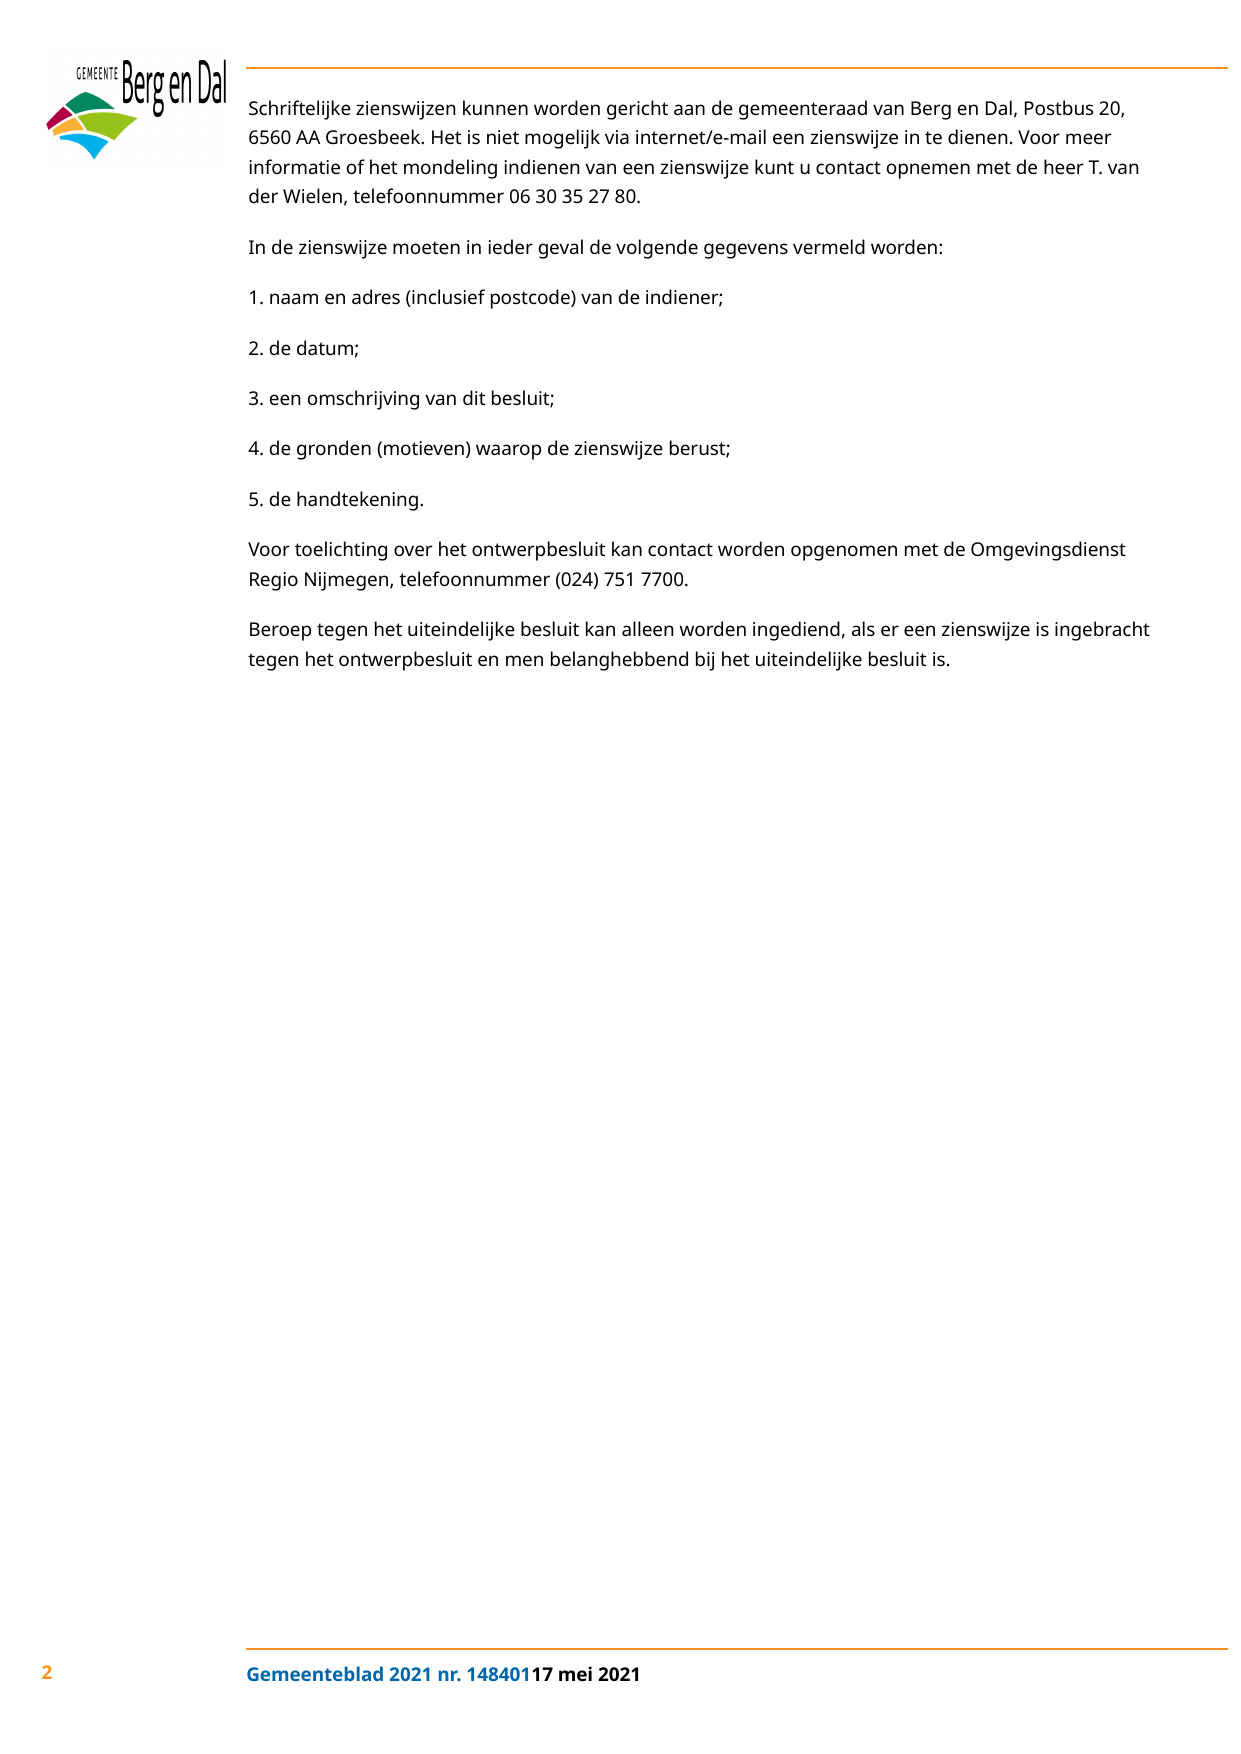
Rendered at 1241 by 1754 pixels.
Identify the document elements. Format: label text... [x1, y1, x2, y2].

text 3. een omschrijving van dit besluit; [248, 385, 1152, 411]
text In de zienswijze moeten in ieder geval de volgende gegevens vermeld worden: [248, 234, 1152, 260]
text 4. de gronden (motieven) waarop de zienswijze berust; [248, 436, 1152, 461]
text Beroep tegen het uiteindelijke besluit kan alleen worden ingediend, als er een zienswijze is ingebracht tegen het ontwerpbesluit en men belanghebbend bij het uiteindelijke besluit is. [248, 616, 1152, 672]
text 1. naam en adres (inclusief postcode) van de indiener; [248, 284, 1152, 310]
picture [41, 47, 231, 172]
text 2. de datum; [248, 335, 1152, 361]
text 5. de handtekening. [248, 486, 1152, 512]
text Schriftelijke zienswijzen kunnen worden gericht aan de gemeenteraad van Berg en Dal, Postbus 20, 6560 AA Groesbeek. Het is niet mogelijk via internet/e-mail een zienswijze in te dienen. Voor meer informatie of het mondeling indienen van een zienswijze kunt u contact opnemen met de heer T. van der Wielen, telefoonnummer 06 30 35 27 80. [248, 95, 1152, 209]
text Voor toelichting over het ontwerpbesluit kan contact worden opgenomen met de Omgevingsdienst Regio Nijmegen, telefoonnummer (024) 751 7700. [248, 536, 1152, 592]
